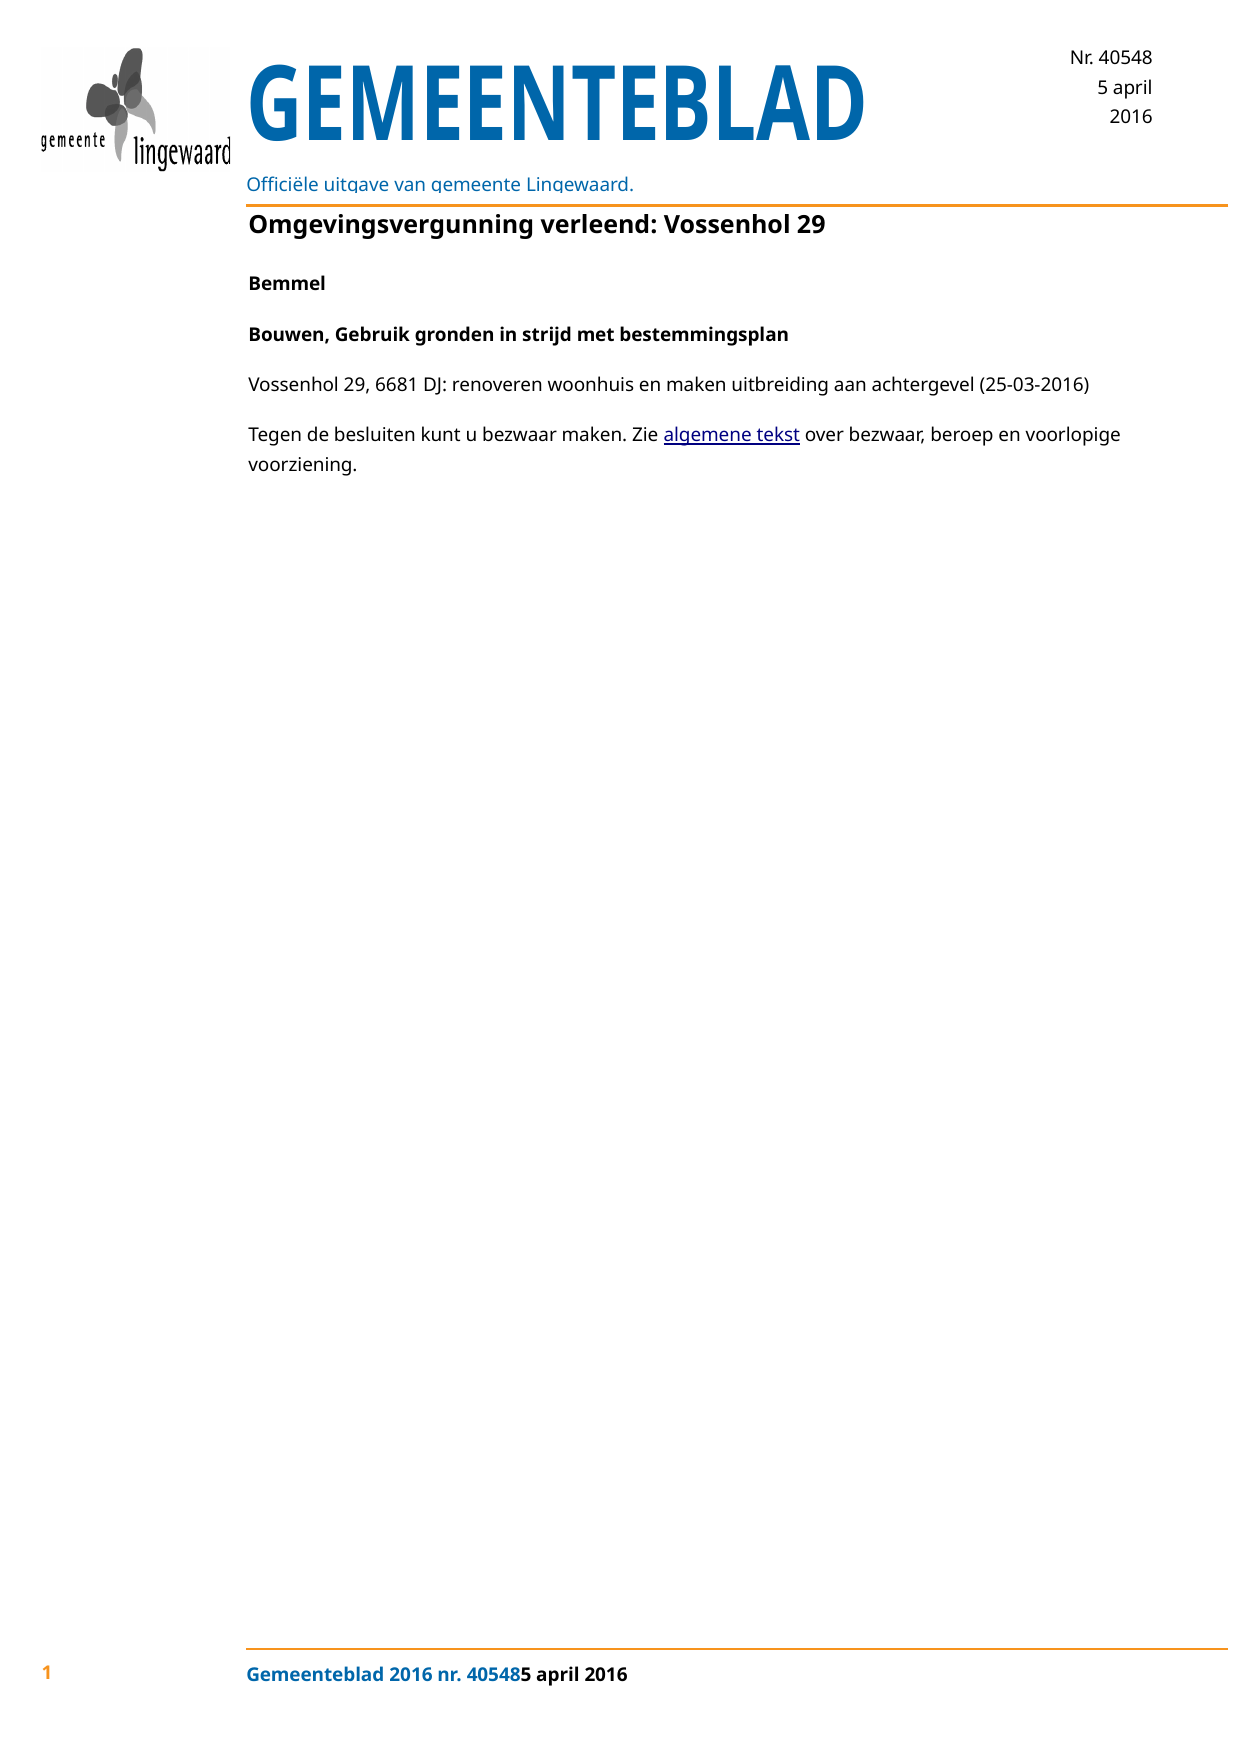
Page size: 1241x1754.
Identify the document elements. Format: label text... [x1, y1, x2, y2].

text Bemmel [248, 270, 1152, 296]
text Bouwen, Gebruik gronden in strijd met bestemmingsplan [248, 321, 1152, 346]
text Tegen de besluiten kunt u bezwaar maken. Zie algemene tekst over bezwaar, beroep en voorlopige voorziening. [248, 422, 1152, 477]
picture [41, 47, 231, 172]
text Vossenhol 29, 6681 DJ: renoveren woonhuis en maken uitbreiding aan achtergevel (25-03-2016) [248, 371, 1152, 397]
text Omgevingsvergunning verleend: Vossenhol 29 [248, 207, 1152, 241]
